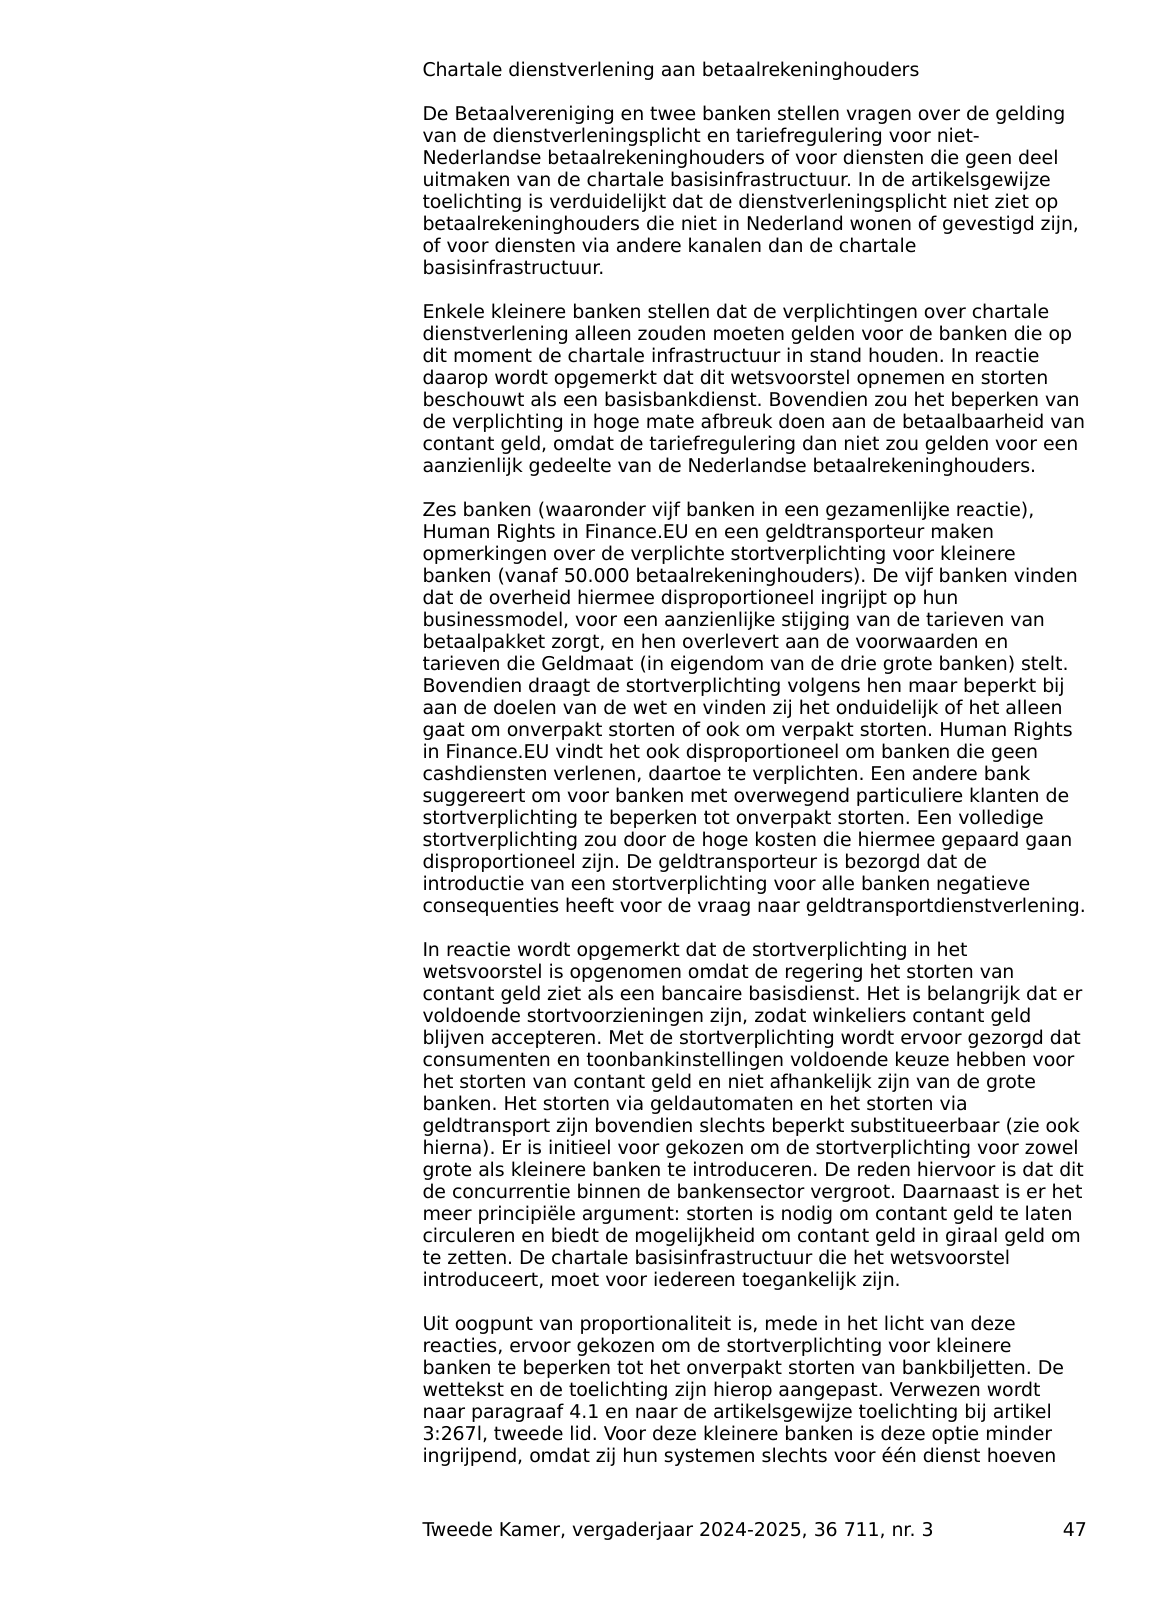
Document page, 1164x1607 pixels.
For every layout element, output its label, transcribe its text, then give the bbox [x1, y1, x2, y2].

text In reactie wordt opgemerkt dat de stortverplichting in het wetsvoorstel is opgenomen omdat de regering het storten van contant geld ziet als een bancaire basisdienst. Het is belangrijk dat er voldoende stortvoorzieningen zijn, zodat winkeliers contant geld blijven accepteren. Met de stortverplichting wordt ervoor gezorgd dat consumenten en toonbankinstellingen voldoende keuze hebben voor het storten van contant geld en niet afhankelijk zijn van de grote banken. Het storten via geldautomaten en het storten via geldtransport zijn bovendien slechts beperkt substitueerbaar (zie ook hierna). Er is initieel voor gekozen om de stortverplichting voor zowel grote als kleinere banken te introduceren. De reden hiervoor is dat dit de concurrentie binnen de bankensector vergroot. Daarnaast is er het meer principiële argument: storten is nodig om contant geld te laten circuleren en biedt de mogelijkheid om contant geld in giraal geld om te zetten. De chartale basisinfrastructuur die het wetsvoorstel introduceert, moet voor iedereen toegankelijk zijn. [422, 939, 1087, 1291]
subtitle Chartale dienstverlening aan betaalrekeninghouders [422, 59, 1087, 81]
text Zes banken (waaronder vijf banken in een gezamenlijke reactie), Human Rights in Finance.EU en een geldtransporteur maken opmerkingen over de verplichte stortverplichting voor kleinere banken (vanaf 50.000 betaalrekeninghouders). De vijf banken vinden dat de overheid hiermee disproportioneel ingrijpt op hun businessmodel, voor een aanzienlijke stijging van de tarieven van betaalpakket zorgt, en hen overlevert aan de voorwaarden en tarieven die Geldmaat (in eigendom van de drie grote banken) stelt. Bovendien draagt de stortverplichting volgens hen maar beperkt bij aan de doelen van de wet en vinden zij het onduidelijk of het alleen gaat om onverpakt storten of ook om verpakt storten. Human Rights in Finance.EU vindt het ook disproportioneel om banken die geen cashdiensten verlenen, daartoe te verplichten. Een andere bank suggereert om voor banken met overwegend particuliere klanten de stortverplichting te beperken tot onverpakt storten. Een volledige stortverplichting zou door de hoge kosten die hiermee gepaard gaan disproportioneel zijn. De geldtransporteur is bezorgd dat de introductie van een stortverplichting voor alle banken negatieve consequenties heeft voor de vraag naar geldtransportdienstverlening. [422, 499, 1087, 917]
text De Betaalvereniging en twee banken stellen vragen over de gelding van de dienstverleningsplicht en tariefregulering voor niet-Nederlandse betaalrekeninghouders of voor diensten die geen deel uitmaken van de chartale basisinfrastructuur. In de artikelsgewijze toelichting is verduidelijkt dat de dienstverleningsplicht niet ziet op betaalrekeninghouders die niet in Nederland wonen of gevestigd zijn, of voor diensten via andere kanalen dan de chartale basisinfrastructuur. [422, 103, 1087, 279]
text Enkele kleinere banken stellen dat de verplichtingen over chartale dienstverlening alleen zouden moeten gelden voor de banken die op dit moment de chartale infrastructuur in stand houden. In reactie daarop wordt opgemerkt dat dit wetsvoorstel opnemen en storten beschouwt als een basisbankdienst. Bovendien zou het beperken van de verplichting in hoge mate afbreuk doen aan de betaalbaarheid van contant geld, omdat de tariefregulering dan niet zou gelden voor een aanzienlijk gedeelte van de Nederlandse betaalrekeninghouders. [422, 301, 1087, 477]
text Uit oogpunt van proportionaliteit is, mede in het licht van deze reacties, ervoor gekozen om de stortverplichting voor kleinere banken te beperken tot het onverpakt storten van bankbiljetten. De wettekst en de toelichting zijn hierop aangepast. Verwezen wordt naar paragraaf 4.1 en naar de artikelsgewijze toelichting bij artikel 3:267l, tweede lid. Voor deze kleinere banken is deze optie minder ingrijpend, omdat zij hun systemen slechts voor één dienst hoeven [422, 1313, 1087, 1467]
